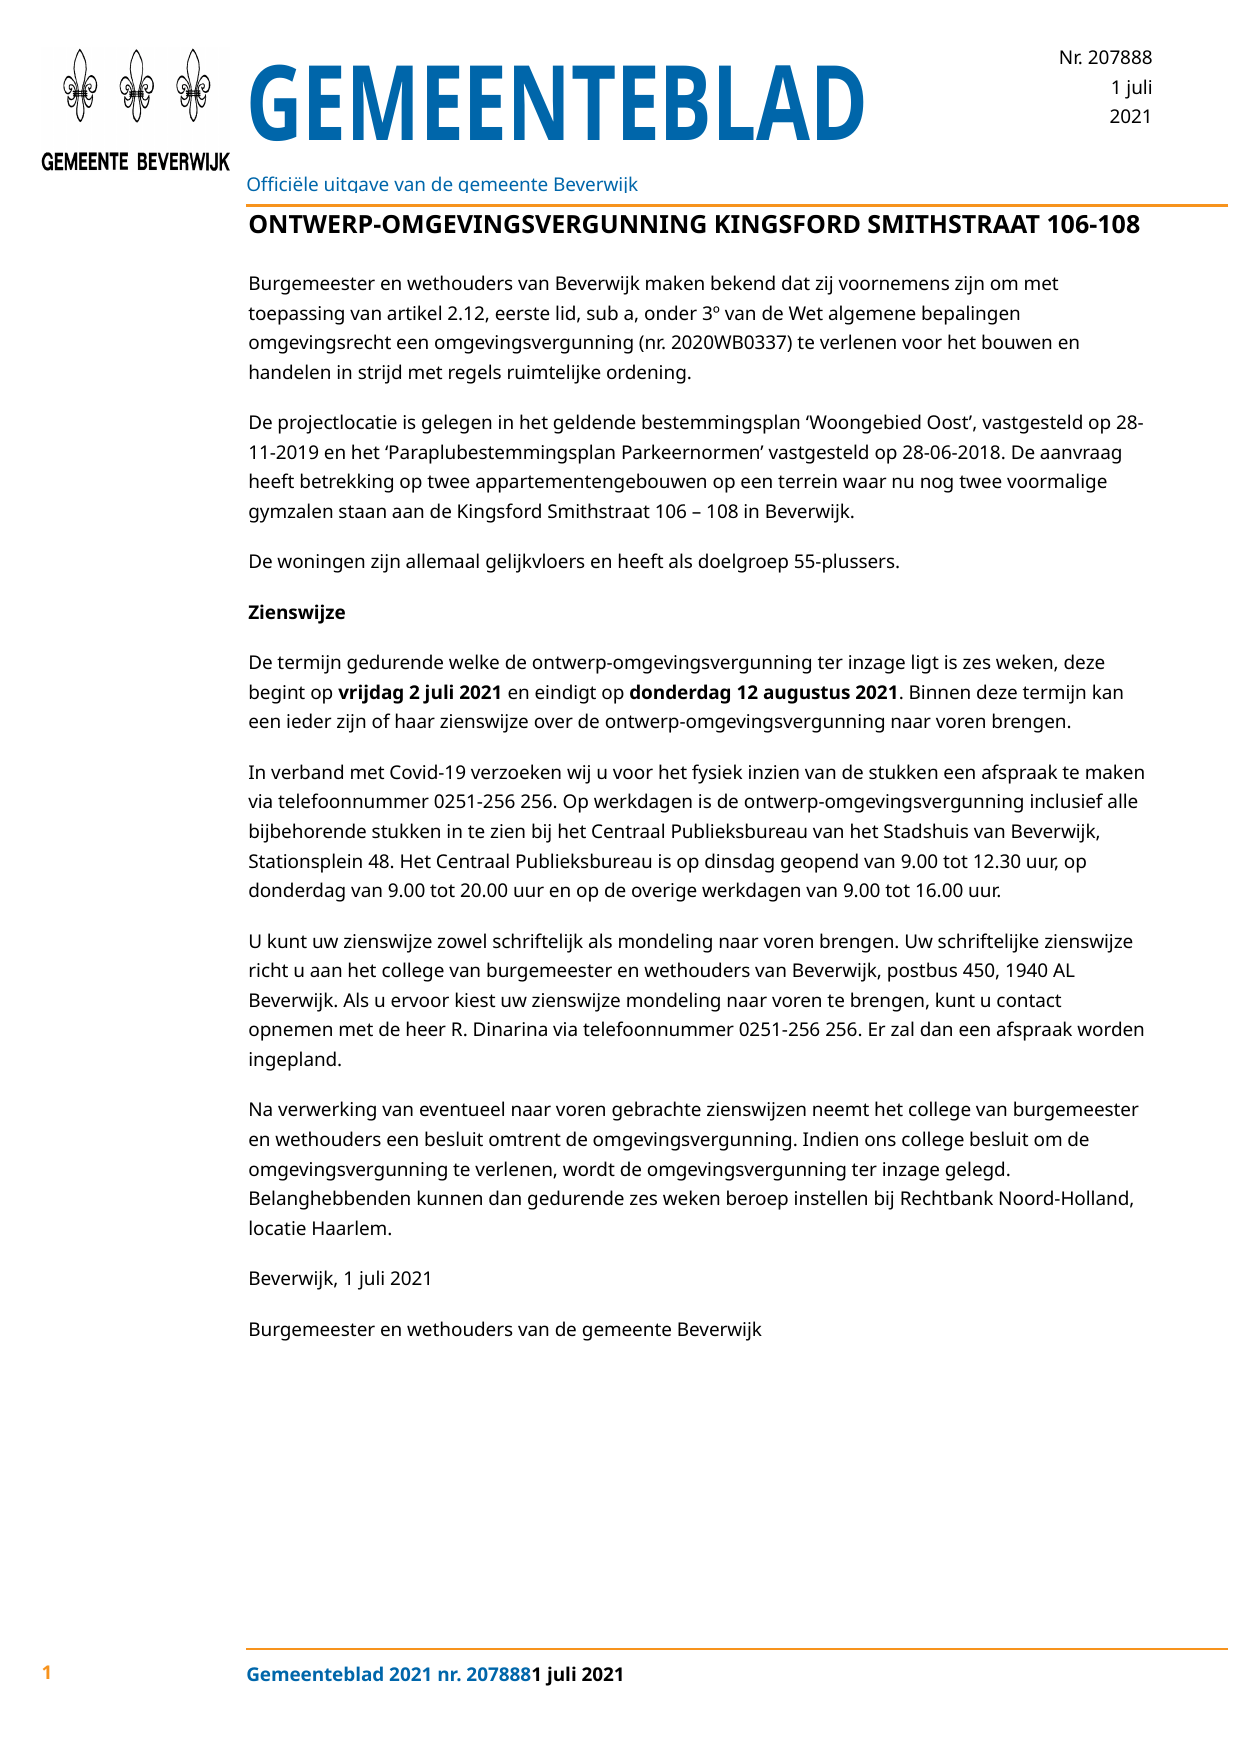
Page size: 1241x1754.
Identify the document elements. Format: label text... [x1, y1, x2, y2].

picture [41, 47, 231, 172]
text Burgemeester en wethouders van de gemeente Beverwijk [248, 1316, 1152, 1341]
text De woningen zijn allemaal gelijkvloers en heeft als doelgroep 55-plussers. [248, 549, 1152, 574]
text Beverwijk, 1 juli 2021 [248, 1265, 1152, 1291]
text De projectlocatie is gelegen in het geldende bestemmingsplan ‘Woongebied Oost’, vastgesteld op 28-11-2019 en het ‘Paraplubestemmingsplan Parkeernormen’ vastgesteld op 28-06-2018. De aanvraag heeft betrekking op twee appartementengebouwen op een terrein waar nu nog twee voormalige gymzalen staan aan de Kingsford Smithstraat 106 – 108 in Beverwijk. [248, 409, 1152, 524]
text U kunt uw zienswijze zowel schriftelijk als mondeling naar voren brengen. Uw schriftelijke zienswijze richt u aan het college van burgemeester en wethouders van Beverwijk, postbus 450, 1940 AL Beverwijk. Als u ervoor kiest uw zienswijze mondeling naar voren te brengen, kunt u contact opnemen met de heer R. Dinarina via telefoonnummer 0251-256 256. Er zal dan een afspraak worden ingepland. [248, 928, 1152, 1072]
text In verband met Covid-19 verzoeken wij u voor het fysiek inzien van de stukken een afspraak te maken via telefoonnummer 0251-256 256. Op werkdagen is de ontwerp-omgevingsvergunning inclusief alle bijbehorende stukken in te zien bij het Centraal Publieksbureau van het Stadshuis van Beverwijk, Stationsplein 48. Het Centraal Publieksbureau is op dinsdag geopend van 9.00 tot 12.30 uur, op donderdag van 9.00 tot 20.00 uur en op de overige werkdagen van 9.00 tot 16.00 uur. [248, 759, 1152, 903]
text Burgemeester en wethouders van Beverwijk maken bekend dat zij voornemens zijn om met toepassing van artikel 2.12, eerste lid, sub a, onder 3º van de Wet algemene bepalingen omgevingsrecht een omgevingsvergunning (nr. 2020WB0337) te verlenen voor het bouwen en handelen in strijd met regels ruimtelijke ordening. [248, 270, 1152, 385]
text Zienswijze [248, 599, 1152, 625]
text Na verwerking van eventueel naar voren gebrachte zienswijzen neemt het college van burgemeester en wethouders een besluit omtrent de omgevingsvergunning. Indien ons college besluit om de omgevingsvergunning te verlenen, wordt de omgevingsvergunning ter inzage gelegd. Belanghebbenden kunnen dan gedurende zes weken beroep instellen bij Rechtbank Noord-Holland, locatie Haarlem. [248, 1097, 1152, 1241]
text De termijn gedurende welke de ontwerp-omgevingsvergunning ter inzage ligt is zes weken, deze begint op vrijdag 2 juli 2021 en eindigt op donderdag 12 augustus 2021. Binnen deze termijn kan een ieder zijn of haar zienswijze over de ontwerp-omgevingsvergunning naar voren brengen. [248, 649, 1152, 734]
text ONTWERP-OMGEVINGSVERGUNNING KINGSFORD SMITHSTRAAT 106-108 [248, 207, 1152, 241]
